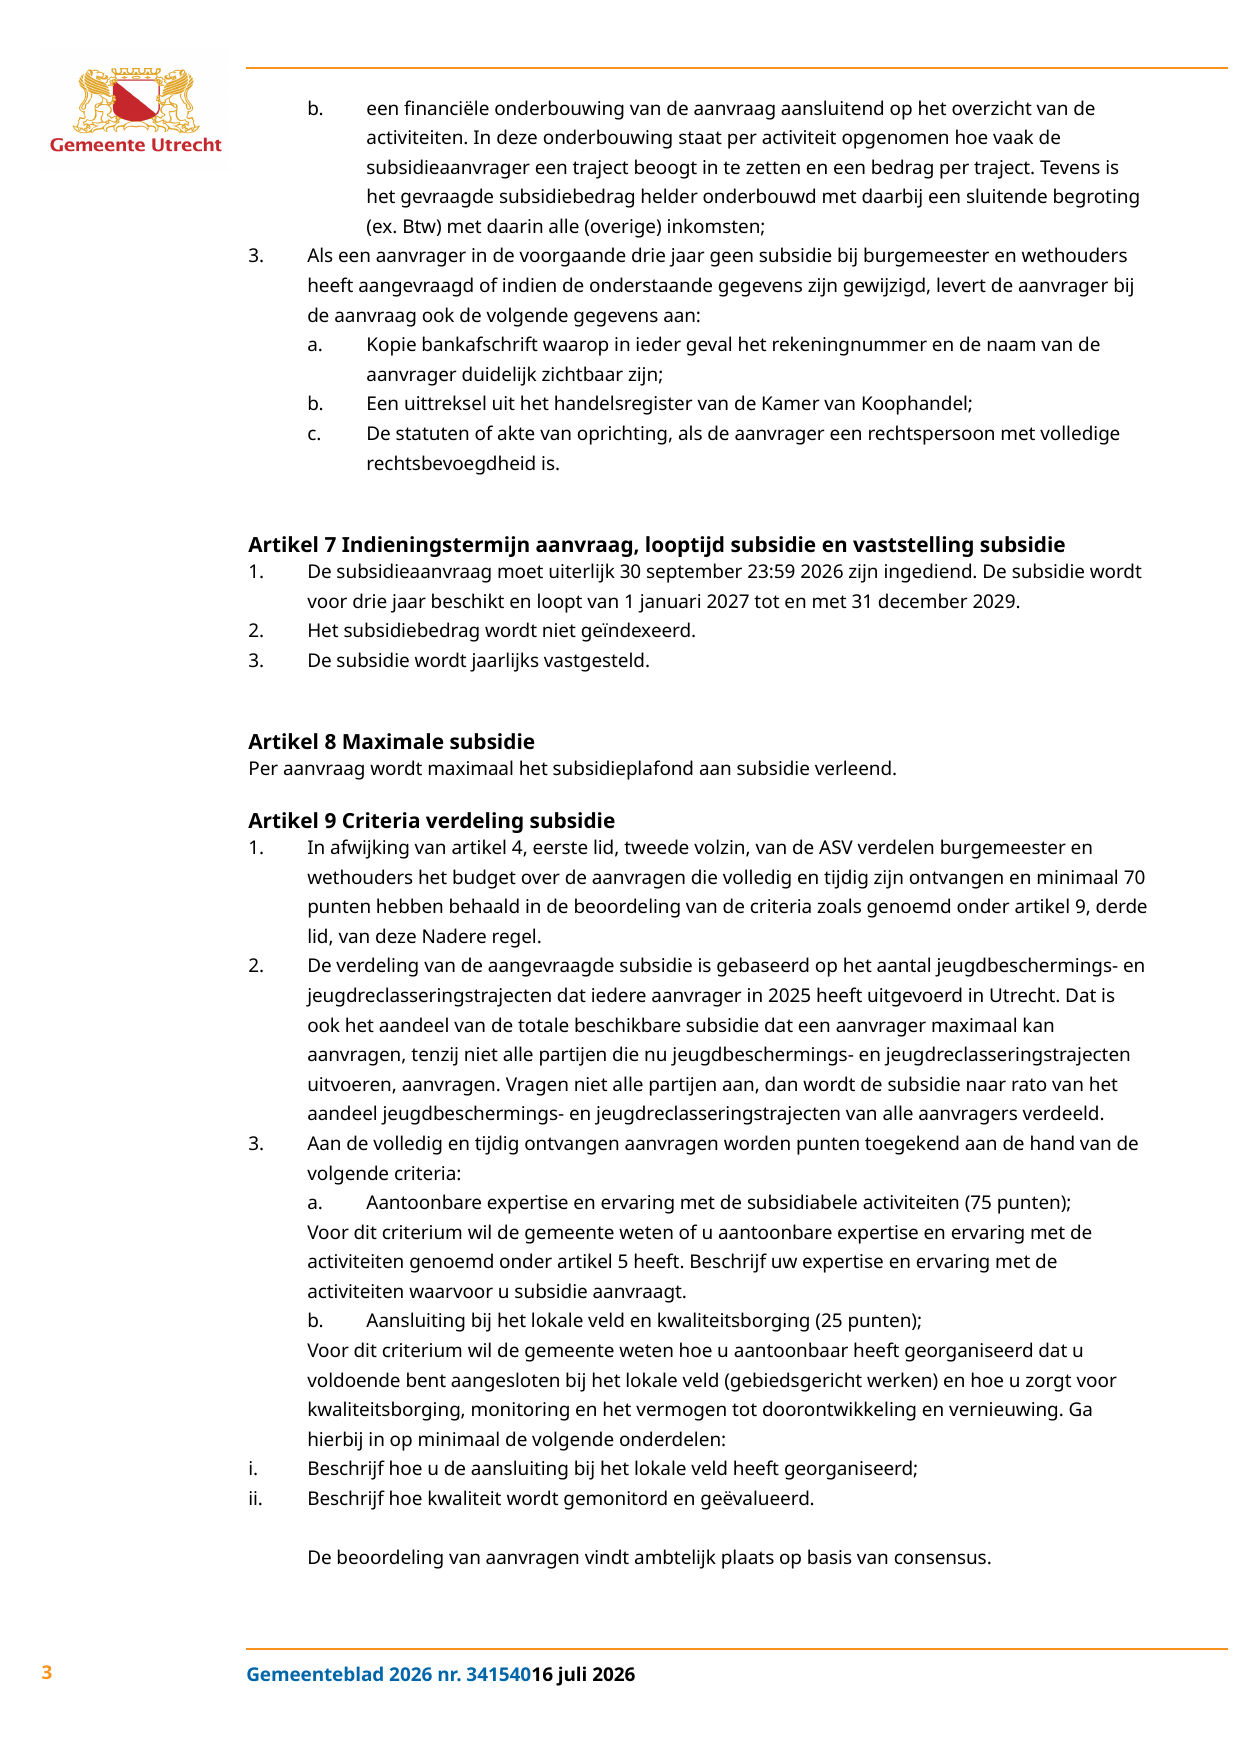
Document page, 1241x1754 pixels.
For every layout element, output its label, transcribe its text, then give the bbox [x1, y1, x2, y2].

list De statuten of akte van oprichting, als de aanvrager een rechtspersoon met volledige rechtsbevoegdheid is. [307, 420, 1152, 476]
list een financiële onderbouwing van de aanvraag aansluitend op het overzicht van de activiteiten. In deze onderbouwing staat per activiteit opgenomen hoe vaak de subsidieaanvrager een traject beoogt in te zetten en een bedrag per traject. Tevens is het gevraagde subsidiebedrag helder onderbouwd met daarbij een sluitende begroting (ex. Btw) met daarin alle (overige) inkomsten; [307, 95, 1152, 239]
list Beschrijf hoe kwaliteit wordt gemonitord en geëvalueerd. [248, 1485, 1152, 1511]
text Artikel 8 Maximale subsidie [248, 727, 1152, 755]
list Een uittreksel uit het handelsregister van de Kamer van Koophandel; [307, 391, 1152, 416]
list Aan de volledig en tijdig ontvangen aanvragen worden punten toegekend aan de hand van de volgende criteria: [248, 1130, 1152, 1185]
picture [41, 47, 231, 172]
list De beoordeling van aanvragen vindt ambtelijk plaats op basis van consensus. [248, 1544, 1152, 1570]
list In afwijking van artikel 4, eerste lid, tweede volzin, van de ASV verdelen burgemeester en wethouders het budget over de aanvragen die volledig en tijdig zijn ontvangen en minimaal 70 punten hebben behaald in de beoordeling van de criteria zoals genoemd onder artikel 9, derde lid, van deze Nadere regel. [248, 834, 1152, 949]
list Aantoonbare expertise en ervaring met de subsidiabele activiteiten (75 punten); [307, 1189, 1152, 1215]
list De subsidieaanvraag moet uiterlijk 30 september 23:59 2026 zijn ingediend. De subsidie wordt voor drie jaar beschikt en loopt van 1 januari 2027 tot en met 31 december 2029. [248, 558, 1152, 613]
list De verdeling van de aangevraagde subsidie is gebaseerd op het aantal jeugdbeschermings- en jeugdreclasseringstrajecten dat iedere aanvrager in 2025 heeft uitgevoerd in Utrecht. Dat is ook het aandeel van de totale beschikbare subsidie dat een aanvrager maximaal kan aanvragen, tenzij niet alle partijen die nu jeugdbeschermings- en jeugdreclasseringstrajecten uitvoeren, aanvragen. Vragen niet alle partijen aan, dan wordt de subsidie naar rato van het aandeel jeugdbeschermings- en jeugdreclasseringstrajecten van alle aanvragers verdeeld. [248, 953, 1152, 1126]
list Beschrijf hoe u de aansluiting bij het lokale veld heeft georganiseerd; [248, 1456, 1152, 1481]
list Als een aanvrager in de voorgaande drie jaar geen subsidie bij burgemeester en wethouders heeft aangevraagd of indien de onderstaande gegevens zijn gewijzigd, levert de aanvrager bij de aanvraag ook de volgende gegevens aan: [248, 243, 1152, 328]
text Artikel 7 Indieningstermijn aanvraag, looptijd subsidie en vaststelling subsidie [248, 530, 1152, 558]
list De subsidie wordt jaarlijks vastgesteld. [248, 647, 1152, 673]
list Aansluiting bij het lokale veld en kwaliteitsborging (25 punten); [307, 1308, 1152, 1333]
list Kopie bankafschrift waarop in ieder geval het rekeningnummer en de naam van de aanvrager duidelijk zichtbaar zijn; [307, 331, 1152, 387]
list Voor dit criterium wil de gemeente weten hoe u aantoonbaar heeft georganiseerd dat u voldoende bent aangesloten bij het lokale veld (gebiedsgericht werken) en hoe u zorgt voor kwaliteitsborging, monitoring en het vermogen tot doorontwikkeling en vernieuwing. Ga hierbij in op minimaal de volgende onderdelen: [248, 1337, 1152, 1452]
text Artikel 9 Criteria verdeling subsidie [248, 806, 1152, 834]
list Voor dit criterium wil de gemeente weten of u aantoonbare expertise en ervaring met de activiteiten genoemd onder artikel 5 heeft. Beschrijf uw expertise en ervaring met de activiteiten waarvoor u subsidie aanvraagt. [248, 1219, 1152, 1304]
list Het subsidiebedrag wordt niet geïndexeerd. [248, 617, 1152, 643]
text Per aanvraag wordt maximaal het subsidieplafond aan subsidie verleend. [248, 755, 1152, 781]
